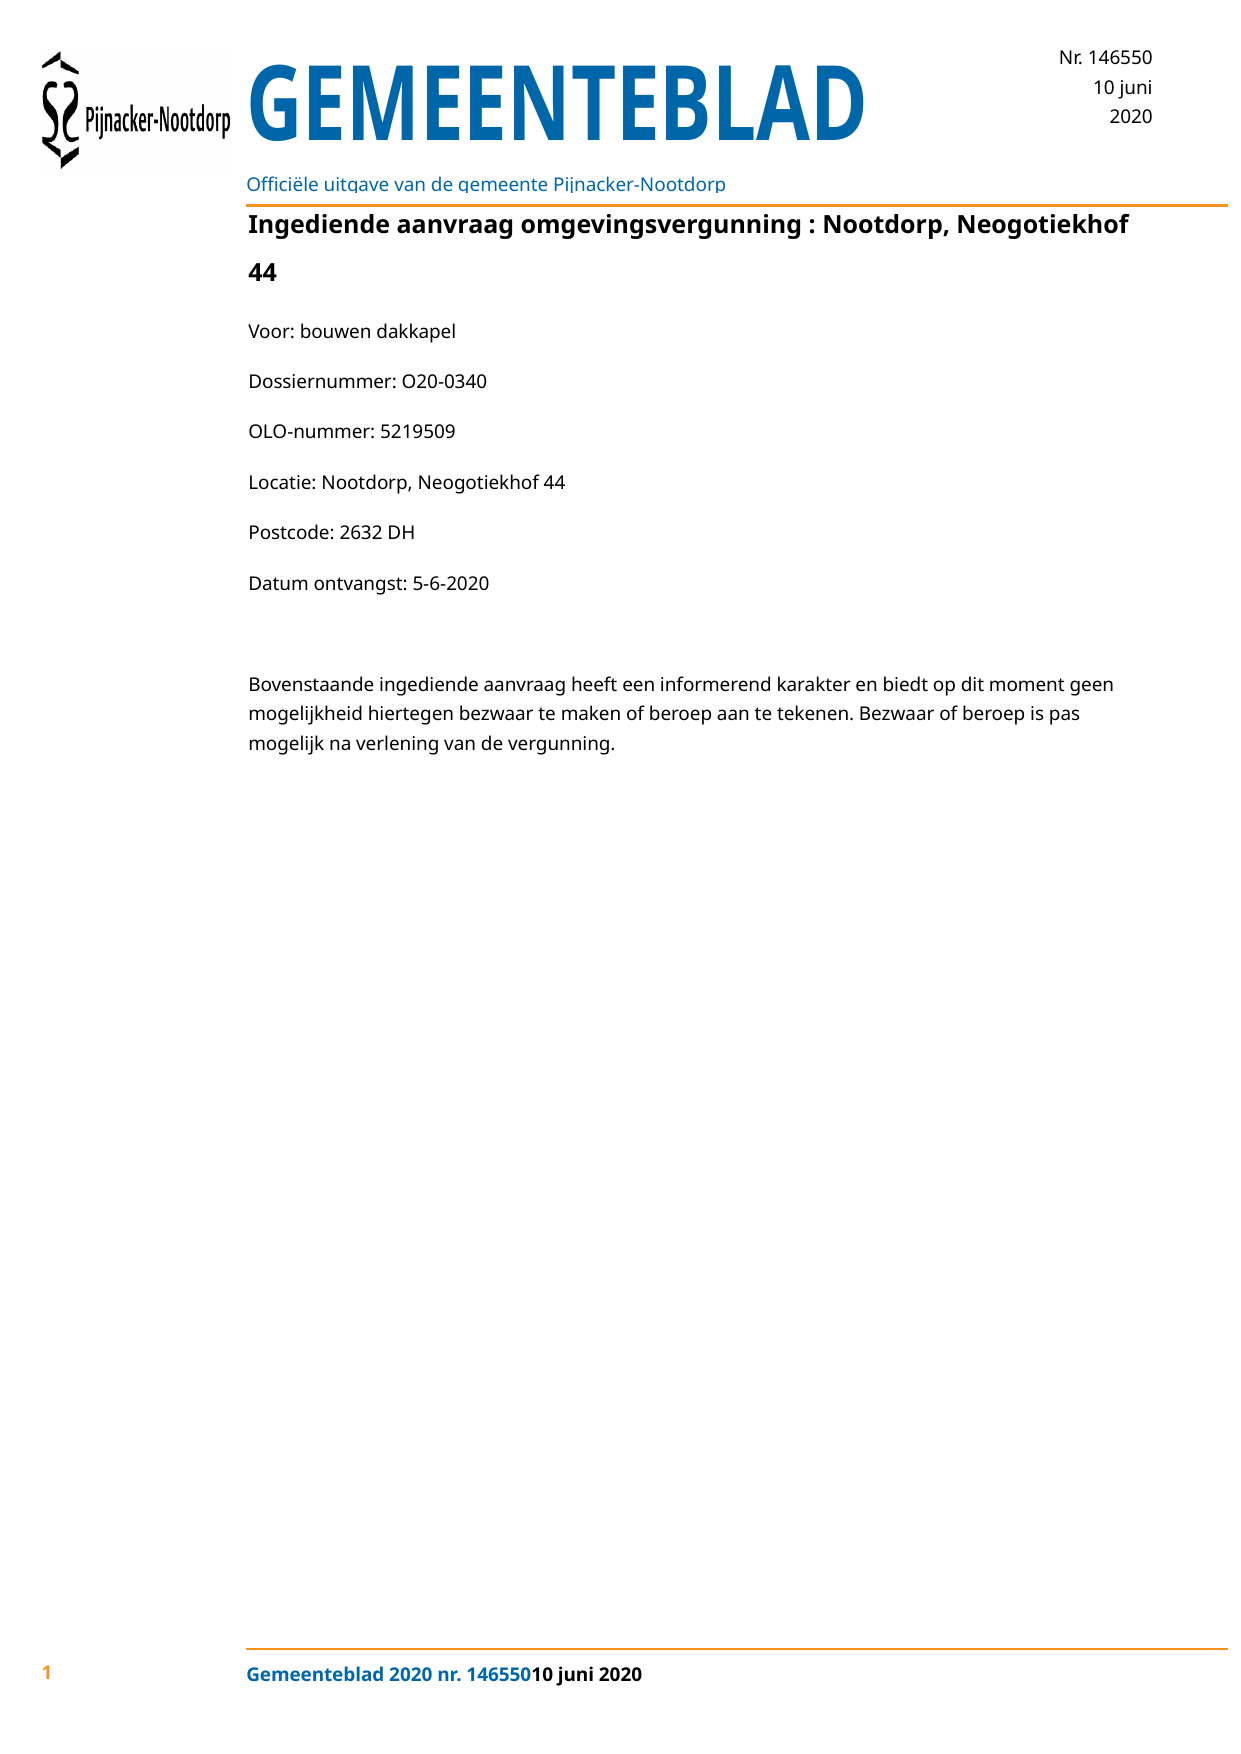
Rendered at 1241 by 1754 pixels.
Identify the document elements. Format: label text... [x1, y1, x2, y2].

text Ingediende aanvraag omgevingsvergunning : Nootdorp, Neogotiekhof 44 [248, 207, 1152, 288]
text Voor: bouwen dakkapel [248, 318, 1152, 344]
text Bovenstaande ingediende aanvraag heeft een informerend karakter en biedt op dit moment geen mogelijkheid hiertegen bezwaar te maken of beroep aan te tekenen. Bezwaar of beroep is pas mogelijk na verlening van de vergunning. [248, 671, 1152, 756]
text Postcode: 2632 DH [248, 519, 1152, 545]
text OLO-nummer: 5219509 [248, 419, 1152, 444]
text Datum ontvangst: 5-6-2020 [248, 570, 1152, 596]
text Dossiernummer: O20-0340 [248, 368, 1152, 394]
text Locatie: Nootdorp, Neogotiekhof 44 [248, 469, 1152, 495]
picture [41, 47, 231, 172]
